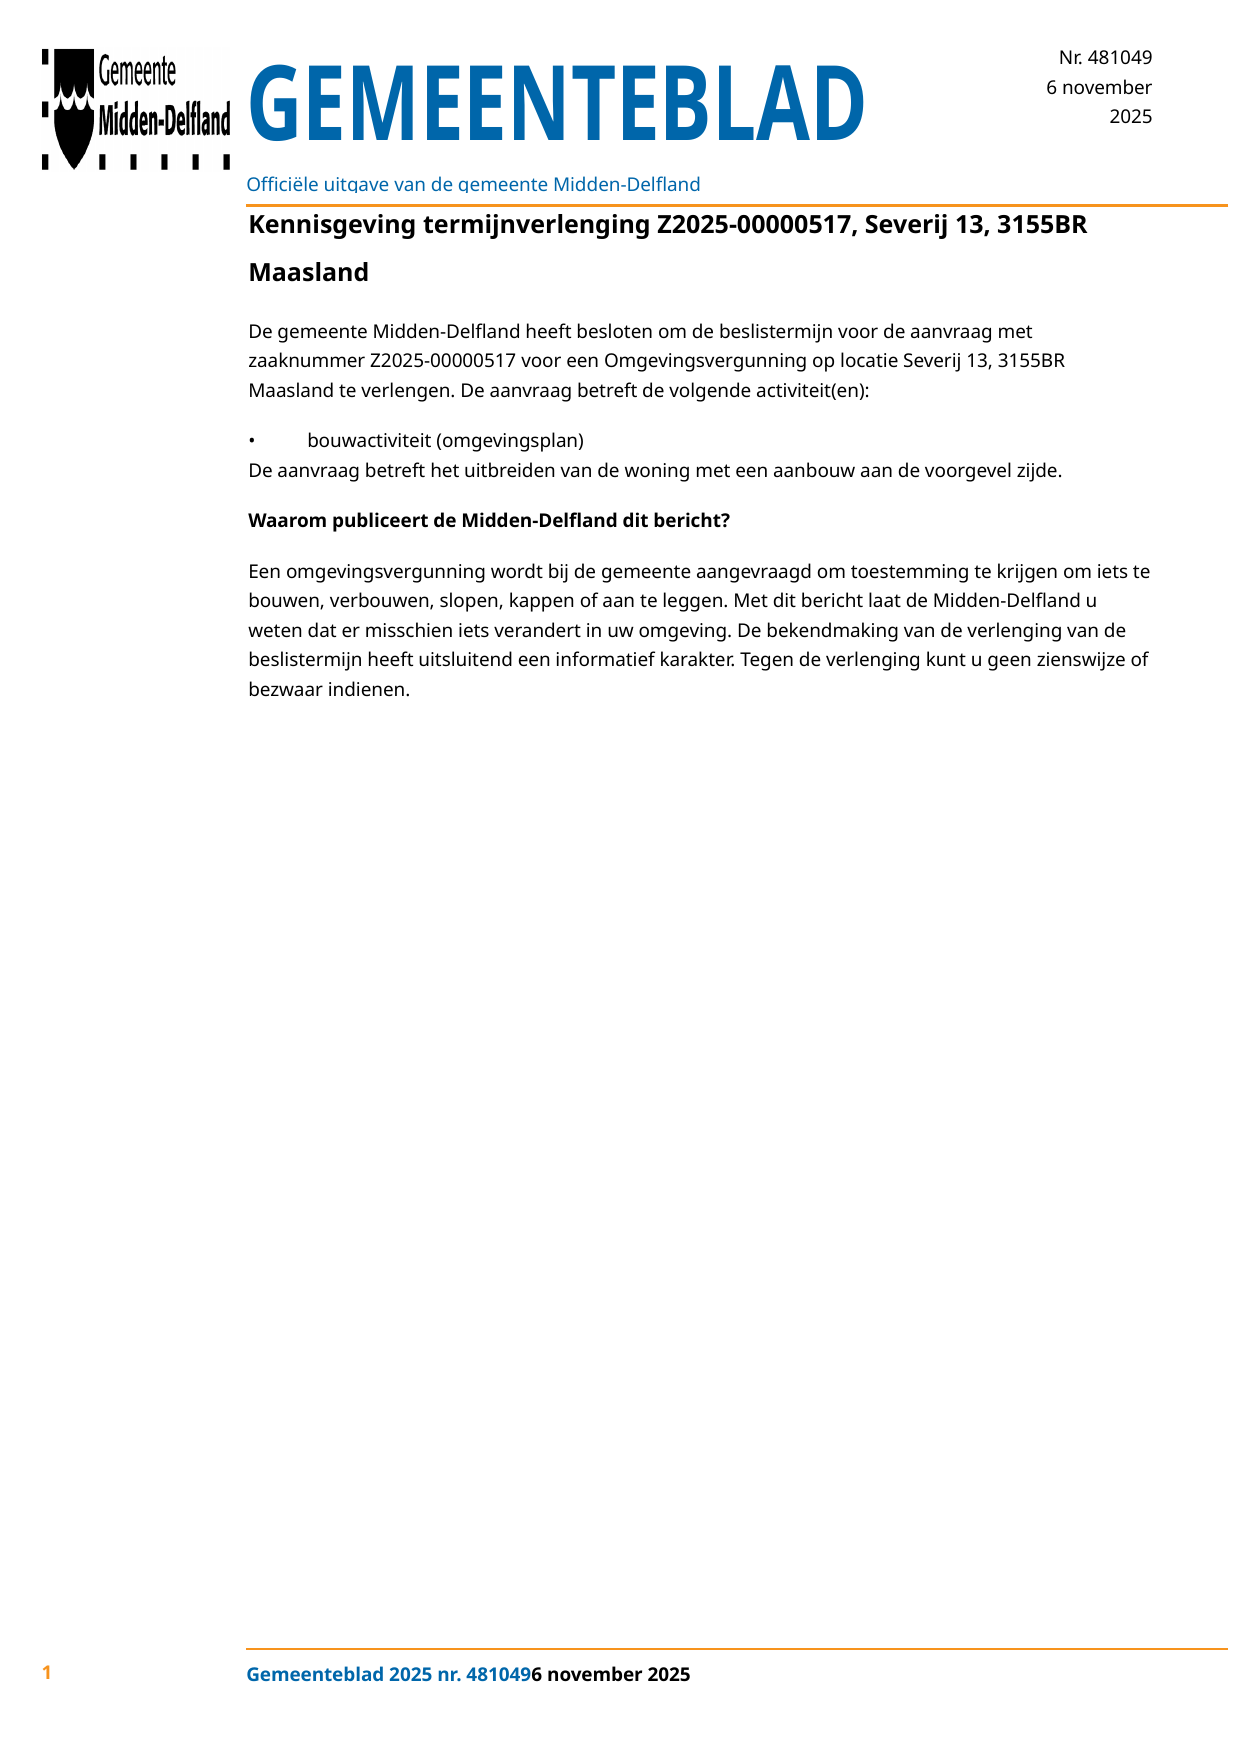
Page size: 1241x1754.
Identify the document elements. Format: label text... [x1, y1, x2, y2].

text De aanvraag betreft het uitbreiden van de woning met een aanbouw aan de voorgevel zijde. [248, 457, 1152, 483]
list bouwactiviteit (omgevingsplan) [248, 427, 1152, 453]
text Waarom publiceert de Midden-Delfland dit bericht? [248, 507, 1152, 533]
text Kennisgeving termijnverlenging Z2025-00000517, Severij 13, 3155BR Maasland [248, 207, 1152, 288]
picture [41, 47, 231, 172]
text Een omgevingsvergunning wordt bij de gemeente aangevraagd om toestemming te krijgen om iets te bouwen, verbouwen, slopen, kappen of aan te leggen. Met dit bericht laat de Midden-Delfland u weten dat er misschien iets verandert in uw omgeving. De bekendmaking van de verlenging van de beslistermijn heeft uitsluitend een informatief karakter. Tegen de verlenging kunt u geen zienswijze of bezwaar indienen. [248, 558, 1152, 702]
text De gemeente Midden-Delfland heeft besloten om de beslistermijn voor de aanvraag met zaaknummer Z2025-00000517 voor een Omgevingsvergunning op locatie Severij 13, 3155BR Maasland te verlengen. De aanvraag betreft de volgende activiteit(en): [248, 318, 1152, 403]
